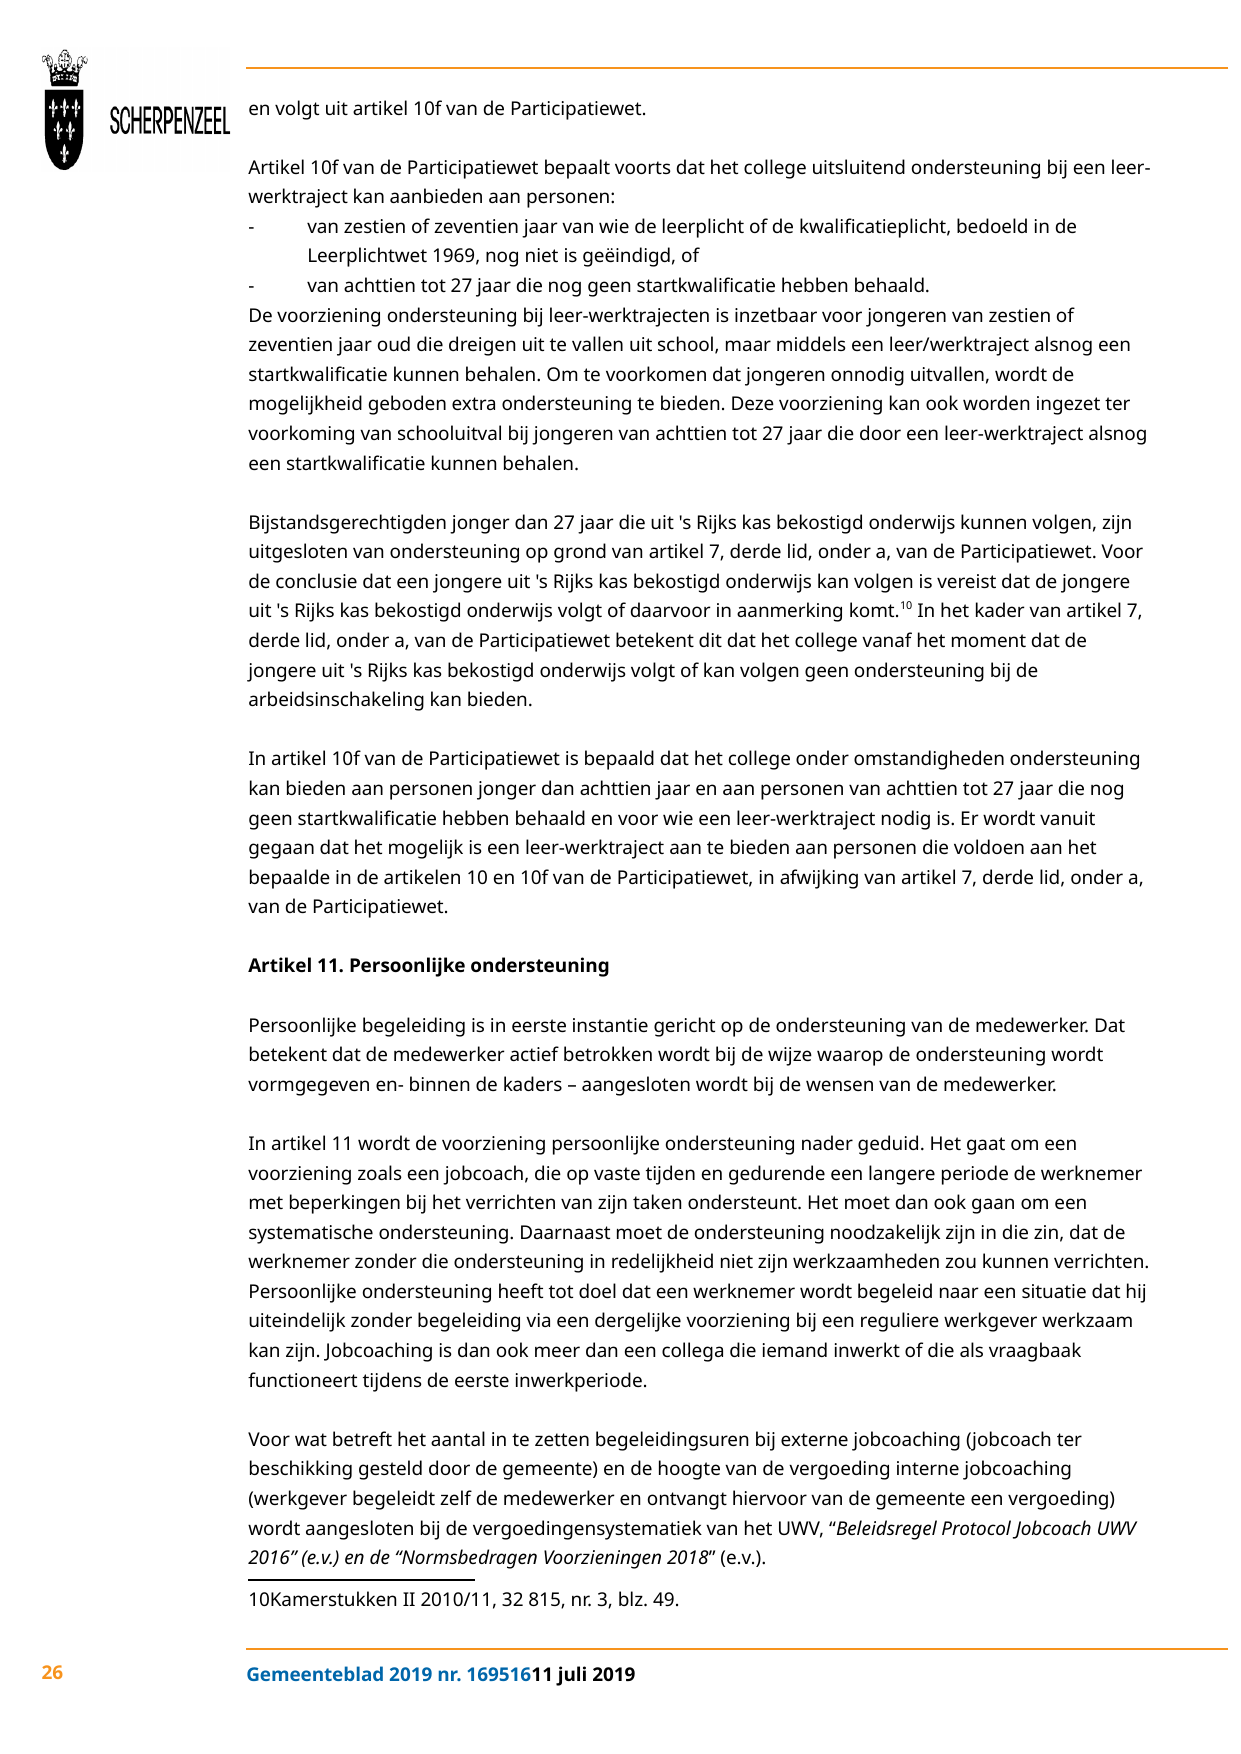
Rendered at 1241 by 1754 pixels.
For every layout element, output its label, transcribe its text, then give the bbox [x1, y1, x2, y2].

text Artikel 10f van de Participatiewet bepaalt voorts dat het college uitsluitend ondersteuning bij een leer-werktraject kan aanbieden aan personen: [248, 154, 1152, 209]
text Artikel 11. Persoonlijke ondersteuning [248, 953, 1152, 978]
list van zestien of zeventien jaar van wie de leerplicht of de kwalificatieplicht, bedoeld in de Leerplichtwet 1969, nog niet is geëindigd, of [248, 213, 1152, 268]
picture [41, 47, 231, 172]
text en volgt uit artikel 10f van de Participatiewet. [248, 95, 1152, 121]
text Bijstandsgerechtigden jonger dan 27 jaar die uit 's Rijks kas bekostigd onderwijs kunnen volgen, zijn uitgesloten van ondersteuning op grond van artikel 7, derde lid, onder a, van de Participatiewet. Voor de conclusie dat een jongere uit 's Rijks kas bekostigd onderwijs kan volgen is vereist dat de jongere uit 's Rijks kas bekostigd onderwijs volgt of daarvoor in aanmerking komt. In het kader van artikel 7, derde lid, onder a, van de Participatiewet betekent dit dat het college vanaf het moment dat de jongere uit 's Rijks kas bekostigd onderwijs volgt of kan volgen geen ondersteuning bij de arbeidsinschakeling kan bieden. [248, 509, 1152, 712]
list van achttien tot 27 jaar die nog geen startkwalificatie hebben behaald. [248, 272, 1152, 298]
text Voor wat betreft het aantal in te zetten begeleidingsuren bij externe jobcoaching (jobcoach ter beschikking gesteld door de gemeente) en de hoogte van de vergoeding interne jobcoaching (werkgever begeleidt zelf de medewerker en ontvangt hiervoor van de gemeente een vergoeding) wordt aangesloten bij de vergoedingensystematiek van het UWV, “Beleidsregel Protocol Jobcoach UWV 2016” (e.v.) en de “Normsbedragen Voorzieningen 2018” (e.v.). [248, 1426, 1152, 1570]
text De voorziening ondersteuning bij leer-werktrajecten is inzetbaar voor jongeren van zestien of zeventien jaar oud die dreigen uit te vallen uit school, maar middels een leer/werktraject alsnog een startkwalificatie kunnen behalen. Om te voorkomen dat jongeren onnodig uitvallen, wordt de mogelijkheid geboden extra ondersteuning te bieden. Deze voorziening kan ook worden ingezet ter voorkoming van schooluitval bij jongeren van achttien tot 27 jaar die door een leer-werktraject alsnog een startkwalificatie kunnen behalen. [248, 302, 1152, 476]
text In artikel 10f van de Participatiewet is bepaald dat het college onder omstandigheden ondersteuning kan bieden aan personen jonger dan achttien jaar en aan personen van achttien tot 27 jaar die nog geen startkwalificatie hebben behaald en voor wie een leer-werktraject nodig is. Er wordt vanuit gegaan dat het mogelijk is een leer-werktraject aan te bieden aan personen die voldoen aan het bepaalde in de artikelen 10 en 10f van de Participatiewet, in afwijking van artikel 7, derde lid, onder a, van de Participatiewet. [248, 746, 1152, 919]
text Persoonlijke begeleiding is in eerste instantie gericht op de ondersteuning van de medewerker. Dat betekent dat de medewerker actief betrokken wordt bij de wijze waarop de ondersteuning wordt vormgegeven en- binnen de kaders – aangesloten wordt bij de wensen van de medewerker. [248, 1012, 1152, 1097]
text In artikel 11 wordt de voorziening persoonlijke ondersteuning nader geduid. Het gaat om een voorziening zoals een jobcoach, die op vaste tijden en gedurende een langere periode de werknemer met beperkingen bij het verrichten van zijn taken ondersteunt. Het moet dan ook gaan om een systematische ondersteuning. Daarnaast moet de ondersteuning noodzakelijk zijn in die zin, dat de werknemer zonder die ondersteuning in redelijkheid niet zijn werkzaamheden zou kunnen verrichten. Persoonlijke ondersteuning heeft tot doel dat een werknemer wordt begeleid naar een situatie dat hij uiteindelijk zonder begeleiding via een dergelijke voorziening bij een reguliere werkgever werkzaam kan zijn. Jobcoaching is dan ook meer dan een collega die iemand inwerkt of die als vraagbaak functioneert tijdens de eerste inwerkperiode. [248, 1130, 1152, 1393]
text Kamerstukken II 2010/11, 32 815, nr. 3, blz. 49. [248, 1586, 1152, 1612]
